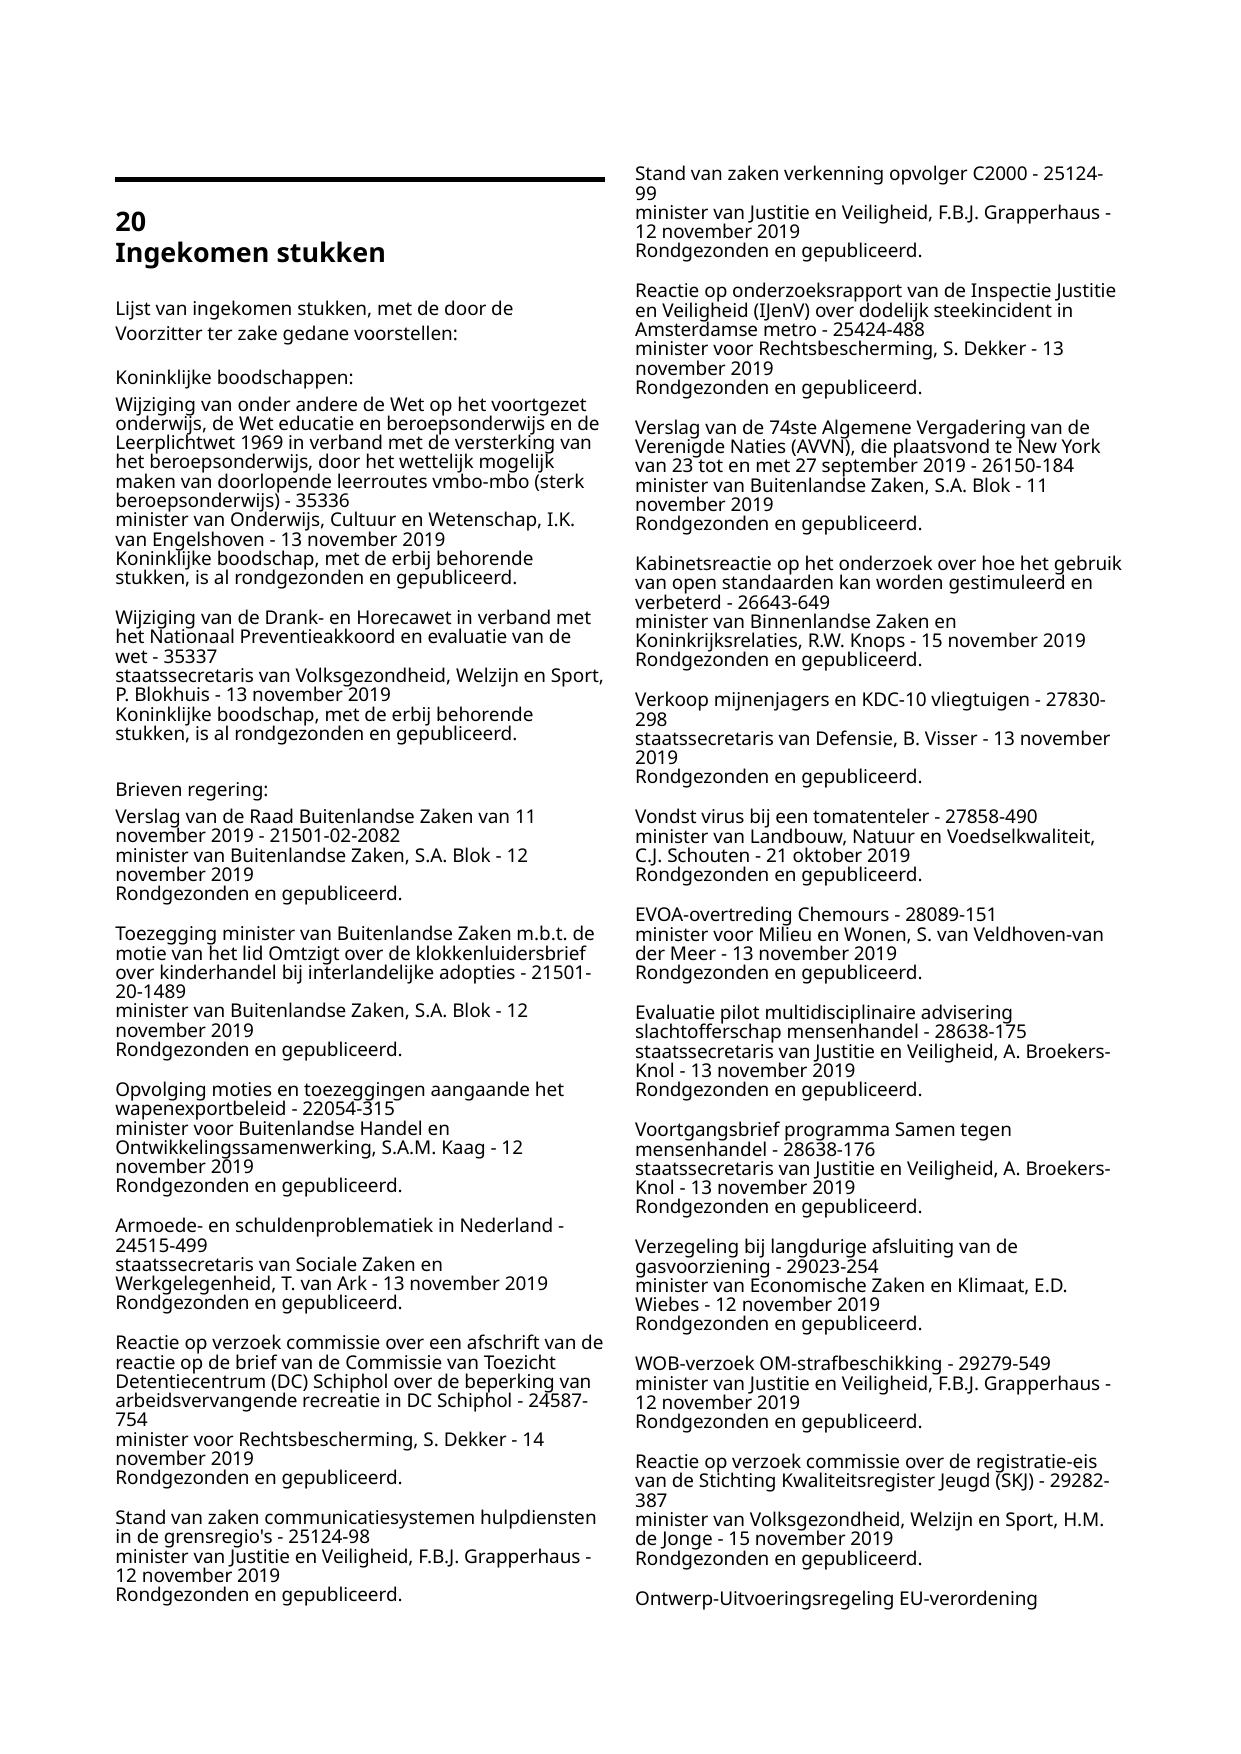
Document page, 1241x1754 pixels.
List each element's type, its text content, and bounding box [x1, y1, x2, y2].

text Evaluatie pilot multidisciplinaire advisering slachtofferschap mensenhandel - 28638-175 [635, 1004, 1125, 1043]
text Rondgezonden en gepubliceerd. [115, 1469, 605, 1488]
text Rondgezonden en gepubliceerd. [635, 1413, 1125, 1432]
text Voortgangsbrief programma Samen tegen mensenhandel - 28638-176 [635, 1121, 1125, 1160]
text Verslag van de Raad Buitenlandse Zaken van 11 november 2019 - 21501-02-2082 [115, 808, 605, 847]
text Rondgezonden en gepubliceerd. [635, 242, 1125, 262]
text Ontwerp-Uitvoeringsregeling EU-verordening [635, 1589, 1125, 1609]
text minister van Buitenlandse Zaken, S.A. Blok - 11 november 2019 [635, 477, 1125, 515]
text Rondgezonden en gepubliceerd. [635, 964, 1125, 983]
text minister van Economische Zaken en Klimaat, E.D. Wiebes - 12 november 2019 [635, 1277, 1125, 1315]
text minister voor Milieu en Wonen, S. van Veldhoven-van der Meer - 13 november 2019 [635, 926, 1125, 964]
text minister voor Buitenlandse Handel en Ontwikkelingssamenwerking, S.A.M. Kaag - 12 november 2019 [115, 1119, 605, 1177]
text staatssecretaris van Justitie en Veiligheid, A. Broekers-Knol - 13 november 2019 [635, 1043, 1125, 1081]
text minister van Binnenlandse Zaken en Koninkrijksrelaties, R.W. Knops - 15 november 2019 [635, 613, 1125, 651]
text WOB-verzoek OM-strafbeschikking - 29279-549 [635, 1355, 1125, 1375]
text Verslag van de 74ste Algemene Vergadering van de Verenigde Naties (AVVN), die plaatsvond te New York van 23 tot en met 27 september 2019 - 26150-184 [635, 419, 1125, 477]
text minister van Buitenlandse Zaken, S.A. Blok - 12 november 2019 [115, 847, 605, 885]
text Rondgezonden en gepubliceerd. [115, 1041, 605, 1060]
text minister van Justitie en Veiligheid, F.B.J. Grapperhaus - 12 november 2019 [635, 1375, 1125, 1413]
text Wijziging van onder andere de Wet op het voortgezet onderwijs, de Wet educatie en beroepsonderwijs en de Leerplichtwet 1969 in verband met de versterking van het beroepsonderwijs, door het wettelijk mogelijk maken van doorlopende leerroutes vmbo-mbo (sterk beroepsonderwijs) - 35336 [115, 396, 605, 511]
text Toezegging minister van Buitenlandse Zaken m.b.t. de motie van het lid Omtzigt over de klokkenluidersbrief over kinderhandel bij interlandelijke adopties - 21501-20-1489 [115, 925, 605, 1002]
text Reactie op verzoek commissie over de registratie-eis van de Stichting Kwaliteitsregister Jeugd (SKJ) - 29282-387 [635, 1453, 1125, 1511]
text minister voor Rechtsbescherming, S. Dekker - 13 november 2019 [635, 340, 1125, 379]
text Stand van zaken communicatiesystemen hulpdiensten in de grensregio's - 25124-98 [115, 1509, 605, 1548]
text Reactie op verzoek commissie over een afschrift van de reactie op de brief van de Commissie van Toezicht Detentiecentrum (DC) Schiphol over de beperking van arbeidsvervangende recreatie in DC Schiphol - 24587-754 [115, 1334, 605, 1431]
text Rondgezonden en gepubliceerd. [635, 768, 1125, 788]
text Koninklijke boodschappen: [115, 364, 605, 390]
text Brieven regering: [115, 777, 605, 802]
text Rondgezonden en gepubliceerd. [635, 651, 1125, 671]
text Opvolging moties en toezeggingen aangaande het wapenexportbeleid - 22054-315 [115, 1081, 605, 1119]
text Rondgezonden en gepubliceerd. [115, 1294, 605, 1314]
text Koninklijke boodschap, met de erbij behorende stukken, is al rondgezonden en gepubliceerd. [115, 706, 605, 744]
text minister van Volksgezondheid, Welzijn en Sport, H.M. de Jonge - 15 november 2019 [635, 1511, 1125, 1549]
text Stand van zaken verkenning opvolger C2000 - 25124-99 [635, 165, 1125, 204]
text Lijst van ingekomen stukken, met de door de Voorzitter ter zake gedane voorstellen: [115, 295, 605, 346]
text Rondgezonden en gepubliceerd. [635, 1315, 1125, 1335]
text minister van Onderwijs, Cultuur en Wetenschap, I.K. van Engelshoven - 13 november 2019 [115, 511, 605, 550]
text Rondgezonden en gepubliceerd. [635, 379, 1125, 398]
text staatssecretaris van Volksgezondheid, Welzijn en Sport, P. Blokhuis - 13 november 2019 [115, 667, 605, 706]
text Rondgezonden en gepubliceerd. [115, 1177, 605, 1197]
text Verkoop mijnenjagers en KDC-10 vliegtuigen - 27830-298 [635, 691, 1125, 730]
text Wijziging van de Drank- en Horecawet in verband met het Nationaal Preventieakkoord en evaluatie van de wet - 35337 [115, 609, 605, 667]
text EVOA-overtreding Chemours - 28089-151 [635, 906, 1125, 926]
text Rondgezonden en gepubliceerd. [635, 515, 1125, 534]
text Armoede- en schuldenproblematiek in Nederland - 24515-499 [115, 1217, 605, 1256]
text staatssecretaris van Defensie, B. Visser - 13 november 2019 [635, 730, 1125, 768]
text minister voor Rechtsbescherming, S. Dekker - 14 november 2019 [115, 1431, 605, 1469]
text staatssecretaris van Justitie en Veiligheid, A. Broekers-Knol - 13 november 2019 [635, 1160, 1125, 1198]
text Rondgezonden en gepubliceerd. [115, 1586, 605, 1606]
text Rondgezonden en gepubliceerd. [635, 1198, 1125, 1218]
text Reactie op onderzoeksrapport van de Inspectie Justitie en Veiligheid (IJenV) over dodelijk steekincident in Amsterdamse metro - 25424-488 [635, 282, 1125, 340]
text staatssecretaris van Sociale Zaken en Werkgelegenheid, T. van Ark - 13 november 2019 [115, 1256, 605, 1294]
text Kabinetsreactie op het onderzoek over hoe het gebruik van open standaarden kan worden gestimuleerd en verbeterd - 26643-649 [635, 555, 1125, 613]
text Vondst virus bij een tomatenteler - 27858-490 [635, 808, 1125, 828]
text Rondgezonden en gepubliceerd. [635, 866, 1125, 886]
text minister van Landbouw, Natuur en Voedselkwaliteit, C.J. Schouten - 21 oktober 2019 [635, 828, 1125, 866]
text minister van Buitenlandse Zaken, S.A. Blok - 12 november 2019 [115, 1002, 605, 1041]
text 20 [115, 203, 605, 239]
text Verzegeling bij langdurige afsluiting van de gasvoorziening - 29023-254 [635, 1238, 1125, 1277]
text Rondgezonden en gepubliceerd. [635, 1081, 1125, 1101]
text Rondgezonden en gepubliceerd. [635, 1549, 1125, 1569]
text Koninklijke boodschap, met de erbij behorende stukken, is al rondgezonden en gepubliceerd. [115, 550, 605, 588]
text minister van Justitie en Veiligheid, F.B.J. Grapperhaus - 12 november 2019 [115, 1548, 605, 1586]
text Rondgezonden en gepubliceerd. [115, 885, 605, 904]
text minister van Justitie en Veiligheid, F.B.J. Grapperhaus - 12 november 2019 [635, 204, 1125, 242]
text Ingekomen stukken [115, 239, 605, 283]
